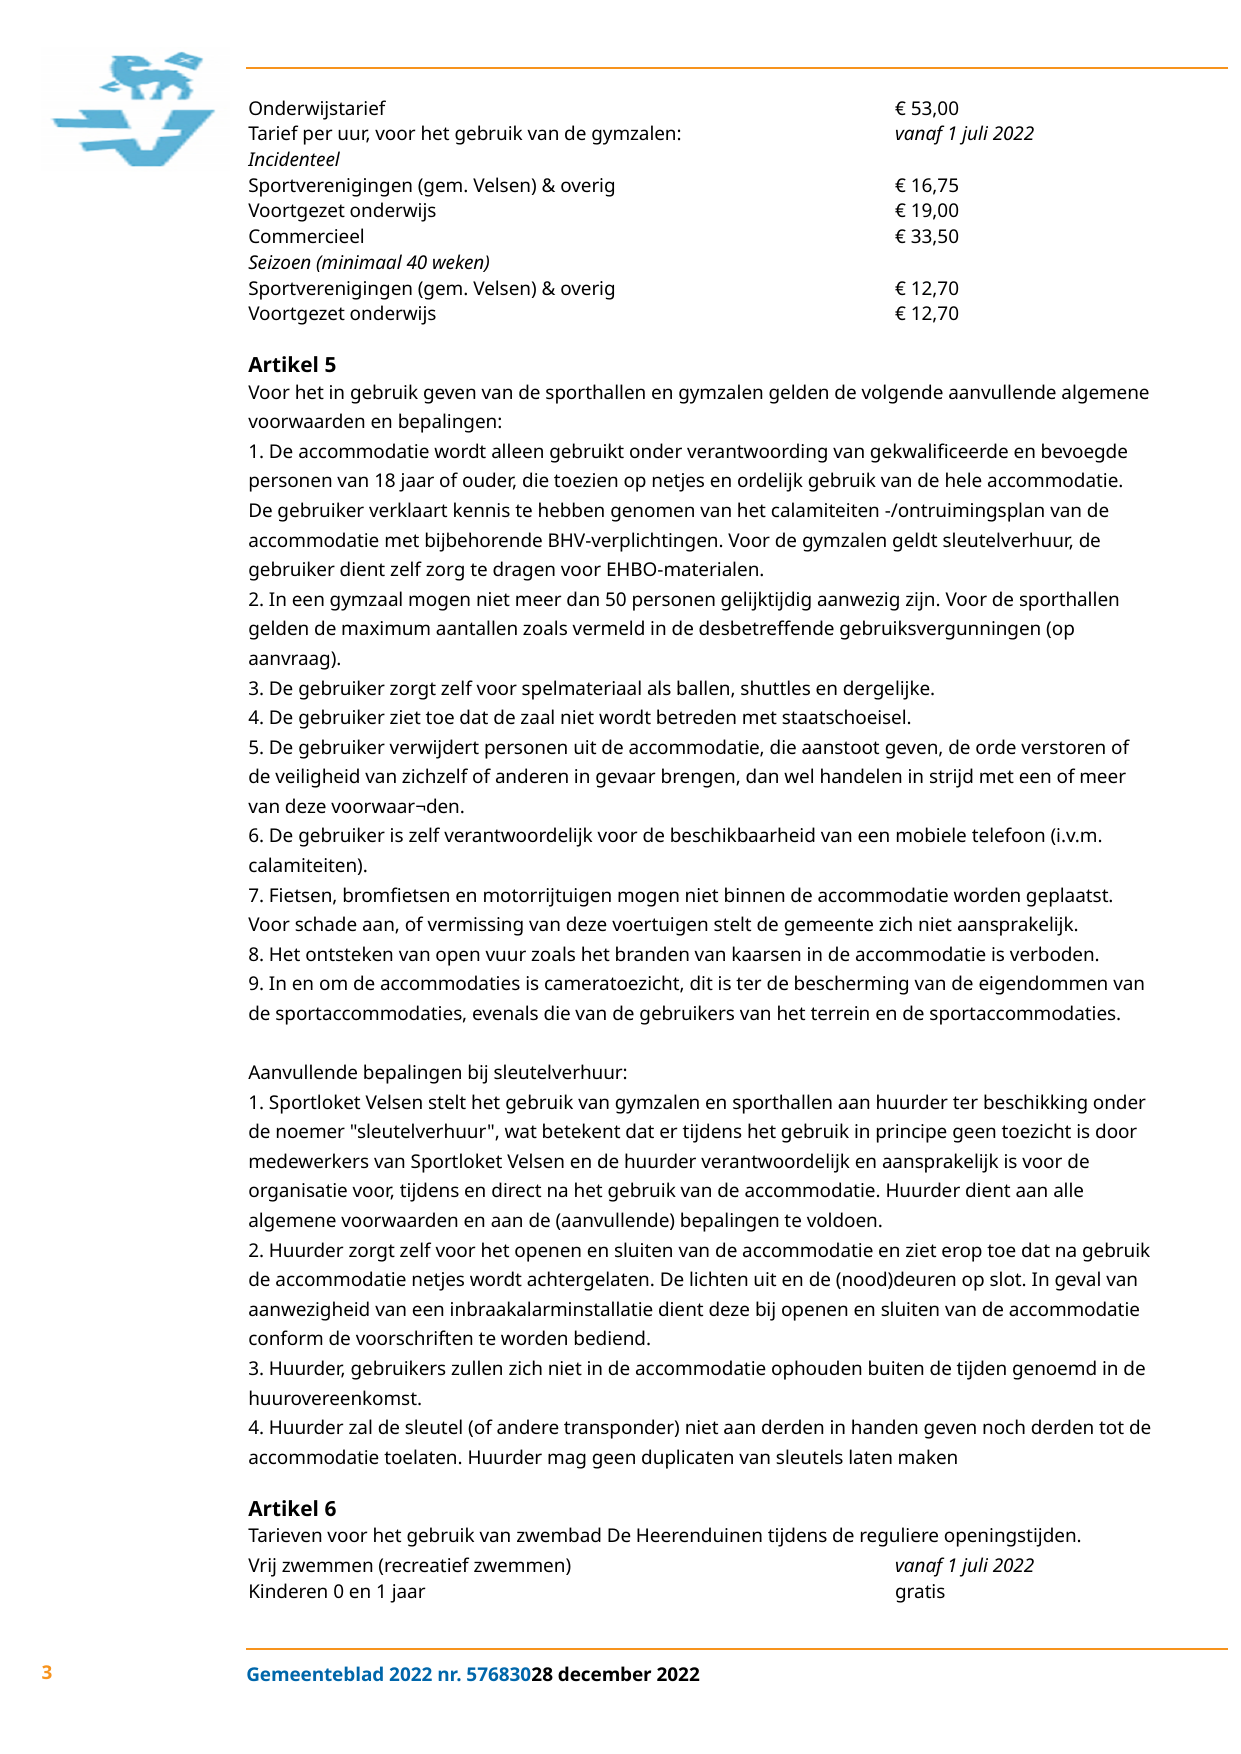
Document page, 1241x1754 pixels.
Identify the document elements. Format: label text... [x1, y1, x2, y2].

table_cell Commercieel [248, 224, 895, 249]
text Tarieven voor het gebruik van zwembad De Heerenduinen tijdens de reguliere openingstijden. [248, 1523, 1152, 1548]
table_cell Onderwijstarief [248, 95, 895, 121]
text 1. Sportloket Velsen stelt het gebruik van gymzalen en sporthallen aan huurder ter beschikking onder de noemer "sleutelverhuur", wat betekent dat er tijdens het gebruik in principe geen toezicht is door medewerkers van Sportloket Velsen en de huurder verantwoordelijk en aansprakelijk is voor de organisatie voor, tijdens en direct na het gebruik van de accommodatie. Huurder dient aan alle algemene voorwaarden en aan de (aanvullende) bepalingen te voldoen. [248, 1089, 1152, 1233]
table_header Vrij zwemmen (recreatief zwemmen) [248, 1553, 895, 1578]
text 5. De gebruiker verwijdert personen uit de accommodatie, die aanstoot geven, de orde verstoren of de veiligheid van zichzelf of anderen in gevaar brengen, dan wel handelen in strijd met een of meer van deze voorwaar¬den. [248, 734, 1152, 819]
text 1. De accommodatie wordt alleen gebruikt onder verantwoording van gekwalificeerde en bevoegde personen van 18 jaar of ouder, die toezien op netjes en ordelijk gebruik van de hele accommodatie. De gebruiker verklaart kennis te hebben genomen van het calamiteiten -/ontruimingsplan van de accommodatie met bijbehorende BHV-verplichtingen. Voor de gymzalen geldt sleutelverhuur, de gebruiker dient zelf zorg te dragen voor EHBO-materialen. [248, 438, 1152, 582]
table_cell [895, 249, 1152, 275]
table_cell gratis [895, 1578, 1152, 1604]
text 4. De gebruiker ziet toe dat de zaal niet wordt betreden met staatschoeisel. [248, 704, 1152, 730]
table_cell Seizoen (minimaal 40 weken) [248, 249, 895, 275]
table_cell Incidenteel [248, 146, 895, 172]
text 7. Fietsen, bromfietsen en motorrijtuigen mogen niet binnen de accommodatie worden geplaatst. Voor schade aan, of vermissing van deze voertuigen stelt de gemeente zich niet aansprakelijk. [248, 882, 1152, 937]
table_cell Sportverenigingen (gem. Velsen) & overig [248, 275, 895, 301]
text Aanvullende bepalingen bij sleutelverhuur: [248, 1059, 1152, 1085]
text 3. Huurder, gebruikers zullen zich niet in de accommodatie ophouden buiten de tijden genoemd in de huurovereenkomst. [248, 1355, 1152, 1410]
table_cell vanaf 1 juli 2022 [895, 121, 1152, 146]
table_cell € 19,00 [895, 198, 1152, 223]
text 2. Huurder zorgt zelf voor het openen en sluiten van de accommodatie en ziet erop toe dat na gebruik de accommodatie netjes wordt achtergelaten. De lichten uit en de (nood)deuren op slot. In geval van aanwezigheid van een inbraakalarminstallatie dient deze bij openen en sluiten van de accommodatie conform de voorschriften te worden bediend. [248, 1237, 1152, 1351]
table_cell € 33,50 [895, 224, 1152, 249]
picture [41, 47, 231, 172]
text Voor het in gebruik geven van de sporthallen en gymzalen gelden de volgende aanvullende algemene voorwaarden en bepalingen: [248, 379, 1152, 434]
table_cell Kinderen 0 en 1 jaar [248, 1578, 895, 1604]
text 9. In en om de accommodaties is cameratoezicht, dit is ter de bescherming van de eigendommen van de sportaccommodaties, evenals die van de gebruikers van het terrein en de sportaccommodaties. [248, 971, 1152, 1026]
table_cell € 53,00 [895, 95, 1152, 121]
text Artikel 6 [248, 1494, 1152, 1523]
text 6. De gebruiker is zelf verantwoordelijk voor de beschikbaarheid van een mobiele telefoon (i.v.m. calamiteiten). [248, 823, 1152, 878]
table_cell Tarief per uur, voor het gebruik van de gymzalen: [248, 121, 895, 146]
table_cell [895, 146, 1152, 172]
table_cell Voortgezet onderwijs [248, 301, 895, 326]
table_cell Voortgezet onderwijs [248, 198, 895, 223]
text Artikel 5 [248, 350, 1152, 379]
table_cell € 16,75 [895, 172, 1152, 198]
text 2. In een gymzaal mogen niet meer dan 50 personen gelijktijdig aanwezig zijn. Voor de sporthallen gelden de maximum aantallen zoals vermeld in de desbetreffende gebruiksvergunningen (op aanvraag). [248, 586, 1152, 671]
table_cell € 12,70 [895, 275, 1152, 301]
text 4. Huurder zal de sleutel (of andere transponder) niet aan derden in handen geven noch derden tot de accommodatie toelaten. Huurder mag geen duplicaten van sleutels laten maken [248, 1414, 1152, 1469]
table_cell € 12,70 [895, 301, 1152, 326]
text 3. De gebruiker zorgt zelf voor spelmateriaal als ballen, shuttles en dergelijke. [248, 675, 1152, 700]
text 8. Het ontsteken van open vuur zoals het branden van kaarsen in de accommodatie is verboden. [248, 941, 1152, 967]
table_header vanaf 1 juli 2022 [895, 1553, 1152, 1578]
table_cell Sportverenigingen (gem. Velsen) & overig [248, 172, 895, 198]
